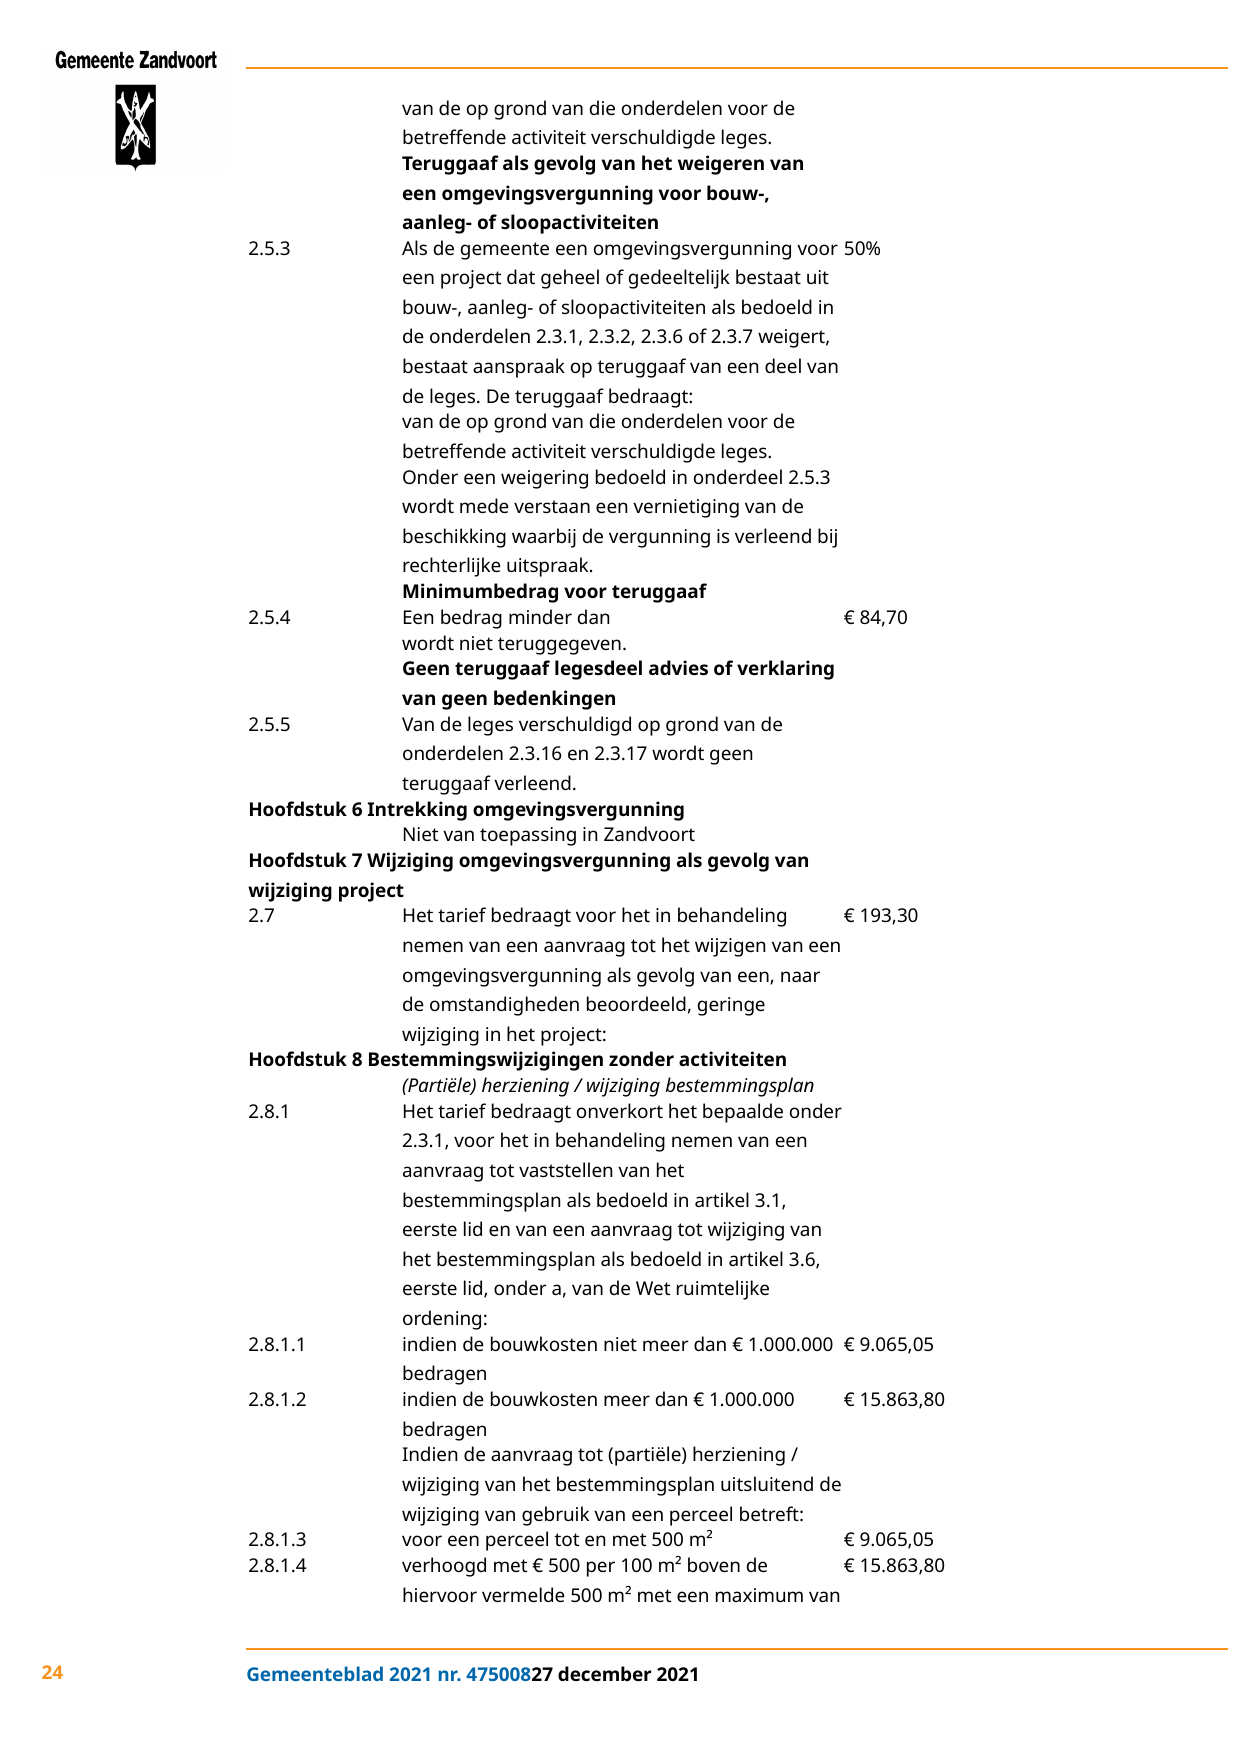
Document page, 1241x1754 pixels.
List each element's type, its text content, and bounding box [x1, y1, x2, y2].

table_cell € 9.065,05 [844, 1331, 998, 1386]
table_cell van de op grond van die onderdelen voor de betreffende activiteit verschuldigde leges. [402, 409, 844, 464]
table_cell [844, 796, 998, 822]
table_cell [998, 409, 1152, 464]
table_cell Geen teruggaaf legesdeel advies of verklaring van geen bedenkingen [402, 656, 844, 711]
table_cell [844, 630, 998, 656]
table_cell [248, 630, 402, 656]
table_cell 2.7 [248, 903, 402, 1047]
table_cell [248, 1073, 402, 1098]
table_cell (Partiële) herziening / wijziging bestemmingsplan [402, 1073, 844, 1098]
table_cell € 84,70 [844, 604, 998, 630]
table_cell [998, 711, 1152, 796]
table_cell [998, 150, 1152, 235]
table_cell [998, 847, 1152, 903]
table_cell [998, 1552, 1152, 1607]
table_cell indien de bouwkosten niet meer dan € 1.000.000 bedragen [402, 1331, 844, 1386]
table_cell [998, 1098, 1152, 1331]
table_cell [248, 822, 402, 847]
table_cell € 9.065,05 [844, 1526, 998, 1552]
table_cell [998, 235, 1152, 409]
table_cell [248, 464, 402, 578]
table_cell Het tarief bedraagt onverkort het bepaalde onder 2.3.1, voor het in behandeling nemen van een aanvraag tot vaststellen van het bestemmingsplan als bedoeld in artikel 3.1, eerste lid en van een aanvraag tot wijziging van het bestemmingsplan als bedoeld in artikel 3.6, eerste lid, onder a, van de Wet ruimtelijke ordening: [402, 1098, 844, 1331]
table_cell Een bedrag minder dan [402, 604, 844, 630]
table_cell Teruggaaf als gevolg van het weigeren van een omgevingsvergunning voor bouw-, aanleg- of sloopactiviteiten [402, 150, 844, 235]
table_cell [844, 1098, 998, 1331]
table_cell [998, 1331, 1152, 1386]
table_cell Hoofdstuk 8 Bestemmingswijzigingen zonder activiteiten [248, 1047, 844, 1072]
table_cell [248, 1442, 402, 1526]
table_cell 2.8.1.3 [248, 1526, 402, 1552]
table_cell Het tarief bedraagt voor het in behandeling nemen van een aanvraag tot het wijzigen van een omgevingsvergunning als gevolg van een, naar de omstandigheden beoordeeld, geringe wijziging in het project: [402, 903, 844, 1047]
table_cell [998, 656, 1152, 711]
table_cell 2.8.1 [248, 1098, 402, 1331]
table_cell 2.8.1.2 [248, 1386, 402, 1442]
table_cell 2.5.3 [248, 235, 402, 409]
table_cell wordt niet teruggegeven. [402, 630, 844, 656]
table_cell [998, 1073, 1152, 1098]
picture [41, 47, 231, 172]
table_cell [998, 630, 1152, 656]
table_cell 2.5.5 [248, 711, 402, 796]
table_cell Indien de aanvraag tot (partiële) herziening / wijziging van het bestemmingsplan uitsluitend de wijziging van gebruik van een perceel betreft: [402, 1442, 844, 1526]
table_cell [844, 1073, 998, 1098]
table_cell [844, 579, 998, 604]
table_cell [998, 604, 1152, 630]
table_cell [844, 822, 998, 847]
table_cell [248, 150, 402, 235]
table_cell [844, 150, 998, 235]
table_cell [844, 95, 998, 150]
table_cell [844, 656, 998, 711]
table_cell [248, 656, 402, 711]
table_cell 2.5.4 [248, 604, 402, 630]
table_cell indien de bouwkosten meer dan € 1.000.000 bedragen [402, 1386, 844, 1442]
table_cell [998, 1047, 1152, 1072]
table_cell [998, 464, 1152, 578]
table_cell € 193,30 [844, 903, 998, 1047]
table_cell [844, 1047, 998, 1072]
table_cell voor een perceel tot en met 500 m² [402, 1526, 844, 1552]
table_cell [998, 903, 1152, 1047]
table_cell Hoofdstuk 6 Intrekking omgevingsvergunning [248, 796, 844, 822]
table_cell [998, 95, 1152, 150]
table_cell € 15.863,80 [844, 1386, 998, 1442]
table_cell [248, 579, 402, 604]
table_cell 50% [844, 235, 998, 409]
table_cell [248, 409, 402, 464]
table_cell 2.8.1.1 [248, 1331, 402, 1386]
table_cell [998, 1442, 1152, 1526]
table_cell [844, 711, 998, 796]
table_cell [998, 1386, 1152, 1442]
table_cell [844, 847, 998, 903]
table_cell [998, 822, 1152, 847]
table_cell € 15.863,80 [844, 1552, 998, 1607]
table_cell [844, 409, 998, 464]
table_cell Als de gemeente een omgevingsvergunning voor een project dat geheel of gedeeltelijk bestaat uit bouw-, aanleg- of sloopactiviteiten als bedoeld in de onderdelen 2.3.1, 2.3.2, 2.3.6 of 2.3.7 weigert, bestaat aanspraak op teruggaaf van een deel van de leges. De teruggaaf bedraagt: [402, 235, 844, 409]
table_cell Niet van toepassing in Zandvoort [402, 822, 844, 847]
table_cell Van de leges verschuldigd op grond van de onderdelen 2.3.16 en 2.3.17 wordt geen teruggaaf verleend. [402, 711, 844, 796]
table_cell Minimumbedrag voor teruggaaf [402, 579, 844, 604]
table_cell 2.8.1.4 [248, 1552, 402, 1607]
table_cell [844, 464, 998, 578]
table_cell [248, 95, 402, 150]
table_cell [998, 579, 1152, 604]
table_cell [998, 1526, 1152, 1552]
table_cell verhoogd met € 500 per 100 m² boven de hiervoor vermelde 500 m² met een maximum van [402, 1552, 844, 1607]
table_cell Onder een weigering bedoeld in onderdeel 2.5.3 wordt mede verstaan een vernietiging van de beschikking waarbij de vergunning is verleend bij rechterlijke uitspraak. [402, 464, 844, 578]
table_cell van de op grond van die onderdelen voor de betreffende activiteit verschuldigde leges. [402, 95, 844, 150]
table_cell [998, 796, 1152, 822]
table_cell [844, 1442, 998, 1526]
table_cell Hoofdstuk 7 Wijziging omgevingsvergunning als gevolg van wijziging project [248, 847, 844, 903]
